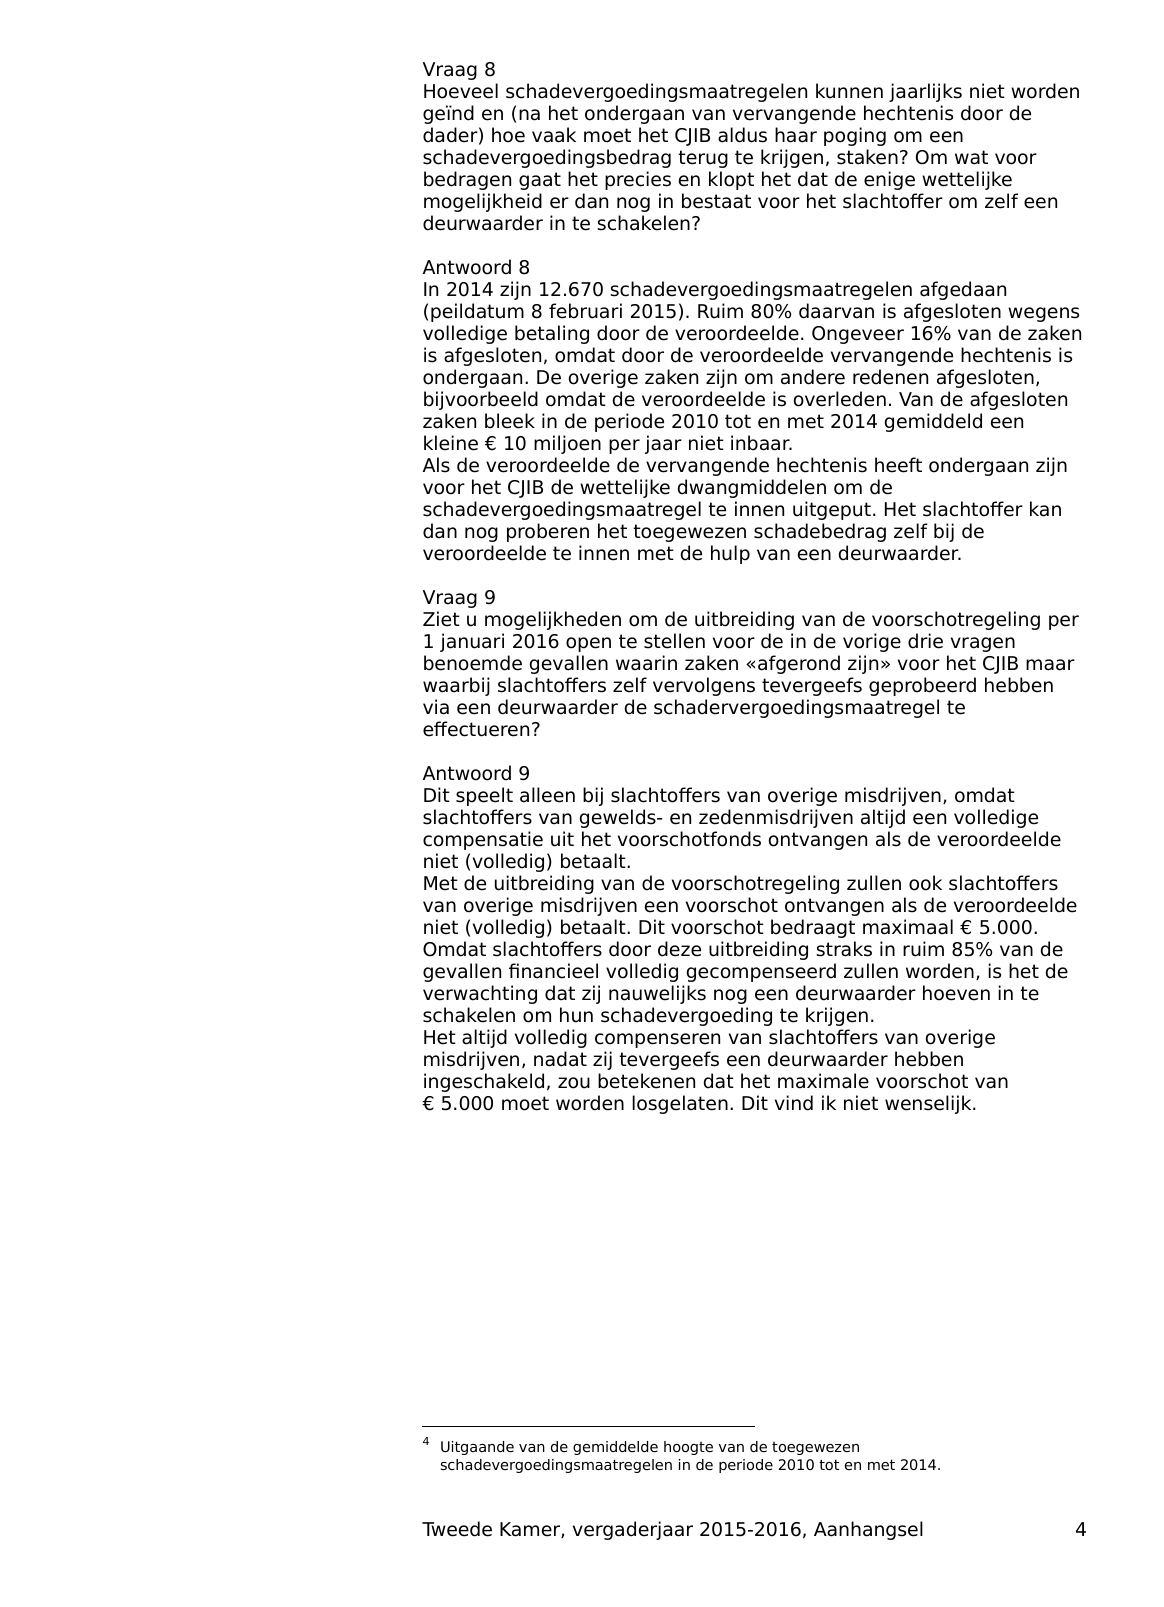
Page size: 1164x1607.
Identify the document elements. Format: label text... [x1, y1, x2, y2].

text Vraag 9 [422, 587, 1087, 609]
text Omdat slachtoffers door deze uitbreiding straks in ruim 85% van de gevallen financieel volledig gecompenseerd zullen worden, is het de verwachting dat zij nauwelijks nog een deurwaarder hoeven in te schakelen om hun schadevergoeding te krijgen. [422, 939, 1087, 1027]
text Antwoord 9 [422, 763, 1087, 785]
text Antwoord 8 [422, 257, 1087, 279]
text Met de uitbreiding van de voorschotregeling zullen ook slachtoffers van overige misdrijven een voorschot ontvangen als de veroordeelde niet (volledig) betaalt. Dit voorschot bedraagt maximaal € 5.000. [422, 873, 1087, 939]
text Ziet u mogelijkheden om de uitbreiding van de voorschotregeling per 1 januari 2016 open te stellen voor de in de vorige drie vragen benoemde gevallen waarin zaken «afgerond zijn» voor het CJIB maar waarbij slachtoffers zelf vervolgens tevergeefs geprobeerd hebben via een deurwaarder de schadervergoedingsmaatregel te effectueren? [422, 609, 1087, 741]
text Uitgaande van de gemiddelde hoogte van de toegewezen schadevergoedingsmaatregelen in de periode 2010 tot en met 2014. [422, 1435, 1087, 1474]
text Als de veroordeelde de vervangende hechtenis heeft ondergaan zijn voor het CJIB de wettelijke dwangmiddelen om de schadevergoedingsmaatregel te innen uitgeput. Het slachtoffer kan dan nog proberen het toegewezen schadebedrag zelf bij de veroordeelde te innen met de hulp van een deurwaarder. [422, 455, 1087, 565]
text Hoeveel schadevergoedingsmaatregelen kunnen jaarlijks niet worden geïnd en (na het ondergaan van vervangende hechtenis door de dader) hoe vaak moet het CJIB aldus haar poging om een schadevergoedingsbedrag terug te krijgen, staken? Om wat voor bedragen gaat het precies en klopt het dat de enige wettelijke mogelijkheid er dan nog in bestaat voor het slachtoffer om zelf een deurwaarder in te schakelen? [422, 81, 1087, 235]
text Het altijd volledig compenseren van slachtoffers van overige misdrijven, nadat zij tevergeefs een deurwaarder hebben ingeschakeld, zou betekenen dat het maximale voorschot van € 5.000 moet worden losgelaten. Dit vind ik niet wenselijk. [422, 1027, 1087, 1115]
text Vraag 8 [422, 59, 1087, 81]
text In 2014 zijn 12.670 schadevergoedingsmaatregelen afgedaan (peildatum 8 februari 2015). Ruim 80% daarvan is afgesloten wegens volledige betaling door de veroordeelde. Ongeveer 16% van de zaken is afgesloten, omdat door de veroordeelde vervangende hechtenis is ondergaan. De overige zaken zijn om andere redenen afgesloten, bijvoorbeeld omdat de veroordeelde is overleden. Van de afgesloten zaken bleek in de periode 2010 tot en met 2014 gemiddeld een kleine € 10 miljoen per jaar niet inbaar. [422, 279, 1087, 455]
text Dit speelt alleen bij slachtoffers van overige misdrijven, omdat slachtoffers van gewelds- en zedenmisdrijven altijd een volledige compensatie uit het voorschotfonds ontvangen als de veroordeelde niet (volledig) betaalt. [422, 785, 1087, 873]
